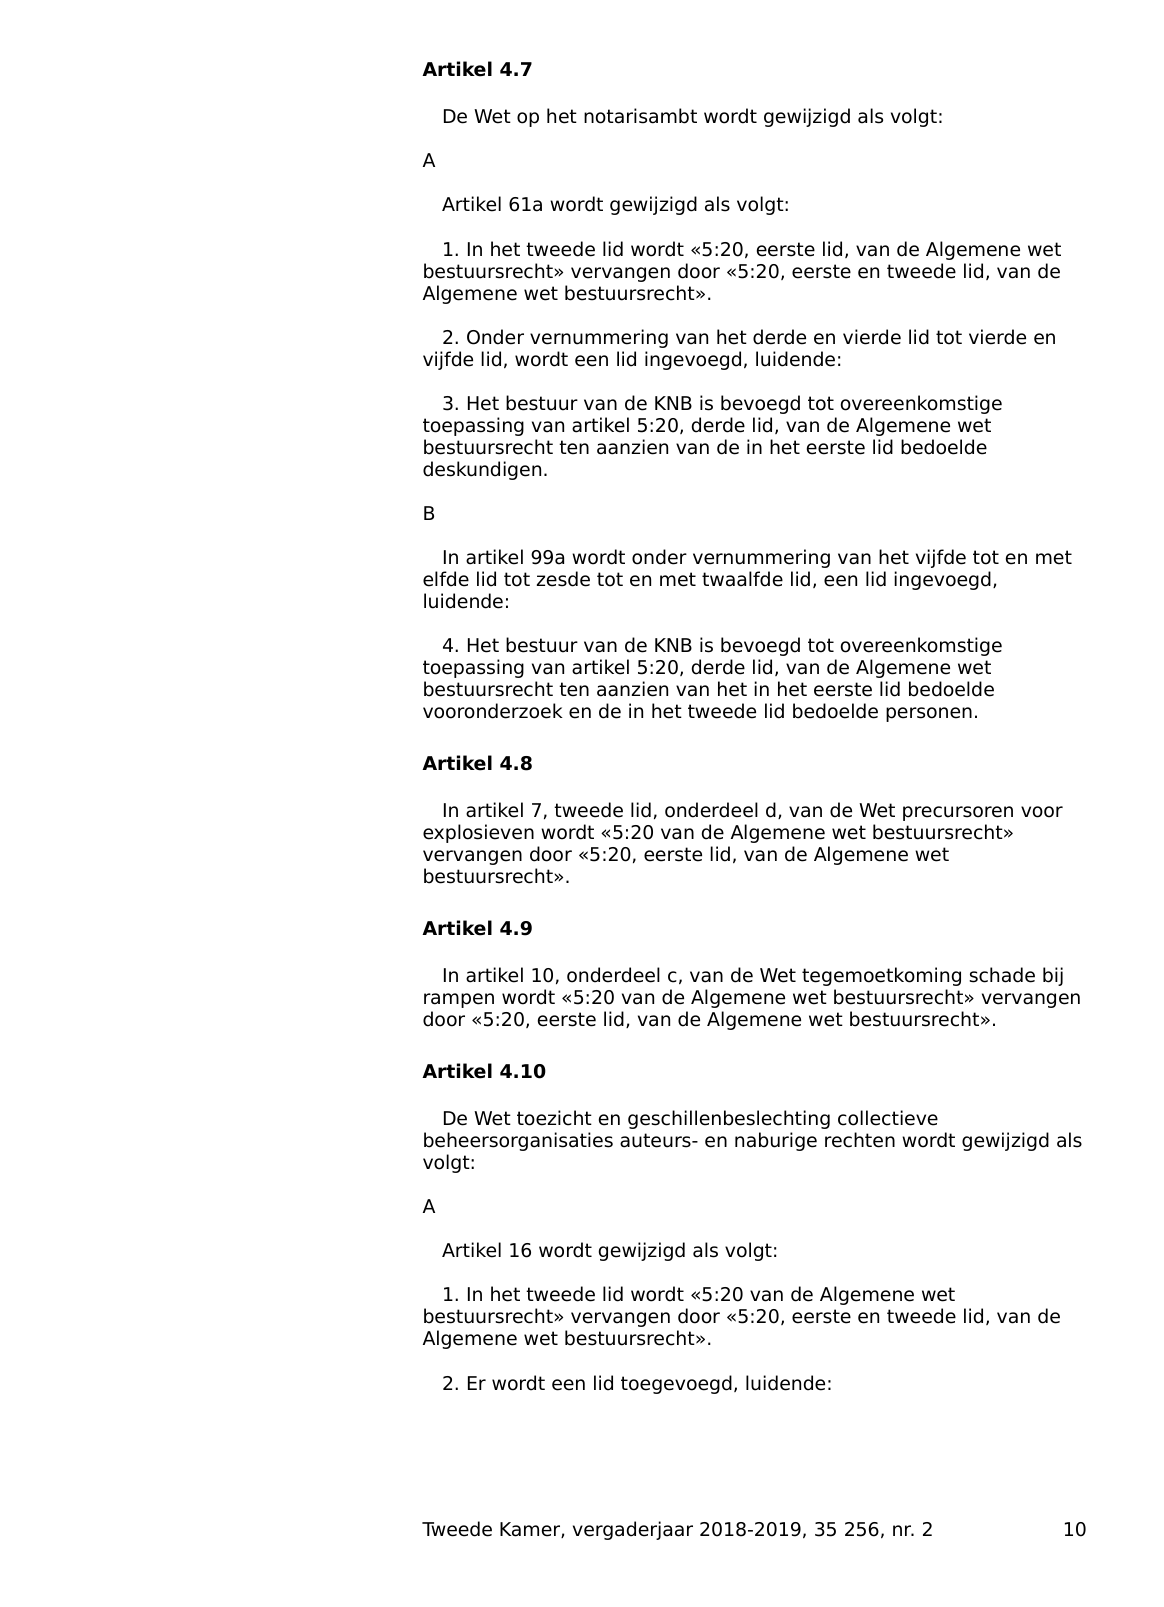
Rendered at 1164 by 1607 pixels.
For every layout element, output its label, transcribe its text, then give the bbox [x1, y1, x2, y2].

text 1. In het tweede lid wordt «5:20, eerste lid, van de Algemene wet bestuursrecht» vervangen door «5:20, eerste en tweede lid, van de Algemene wet bestuursrecht». [422, 238, 1087, 304]
text Artikel 61a wordt gewijzigd als volgt: [422, 194, 1087, 216]
text In artikel 7, tweede lid, onderdeel d, van de Wet precursoren voor explosieven wordt «5:20 van de Algemene wet bestuursrecht» vervangen door «5:20, eerste lid, van de Algemene wet bestuursrecht». [422, 800, 1087, 888]
text A [422, 150, 1087, 172]
text Artikel 16 wordt gewijzigd als volgt: [422, 1240, 1087, 1262]
subtitle Artikel 4.9 [422, 918, 1087, 940]
text In artikel 10, onderdeel c, van de Wet tegemoetkoming schade bij rampen wordt «5:20 van de Algemene wet bestuursrecht» vervangen door «5:20, eerste lid, van de Algemene wet bestuursrecht». [422, 965, 1087, 1031]
text A [422, 1196, 1087, 1218]
text De Wet toezicht en geschillenbeslechting collectieve beheersorganisaties auteurs- en naburige rechten wordt gewijzigd als volgt: [422, 1108, 1087, 1174]
text B [422, 503, 1087, 525]
subtitle Artikel 4.7 [422, 59, 1087, 81]
text 3. Het bestuur van de KNB is bevoegd tot overeenkomstige toepassing van artikel 5:20, derde lid, van de Algemene wet bestuursrecht ten aanzien van de in het eerste lid bedoelde deskundigen. [422, 393, 1087, 481]
text 2. Er wordt een lid toegevoegd, luidende: [422, 1372, 1087, 1394]
text 2. Onder vernummering van het derde en vierde lid tot vierde en vijfde lid, wordt een lid ingevoegd, luidende: [422, 327, 1087, 371]
text In artikel 99a wordt onder vernummering van het vijfde tot en met elfde lid tot zesde tot en met twaalfde lid, een lid ingevoegd, luidende: [422, 547, 1087, 613]
text De Wet op het notarisambt wordt gewijzigd als volgt: [422, 106, 1087, 128]
subtitle Artikel 4.8 [422, 753, 1087, 775]
text 1. In het tweede lid wordt «5:20 van de Algemene wet bestuursrecht» vervangen door «5:20, eerste en tweede lid, van de Algemene wet bestuursrecht». [422, 1284, 1087, 1350]
text 4. Het bestuur van de KNB is bevoegd tot overeenkomstige toepassing van artikel 5:20, derde lid, van de Algemene wet bestuursrecht ten aanzien van het in het eerste lid bedoelde vooronderzoek en de in het tweede lid bedoelde personen. [422, 635, 1087, 723]
subtitle Artikel 4.10 [422, 1061, 1087, 1083]
